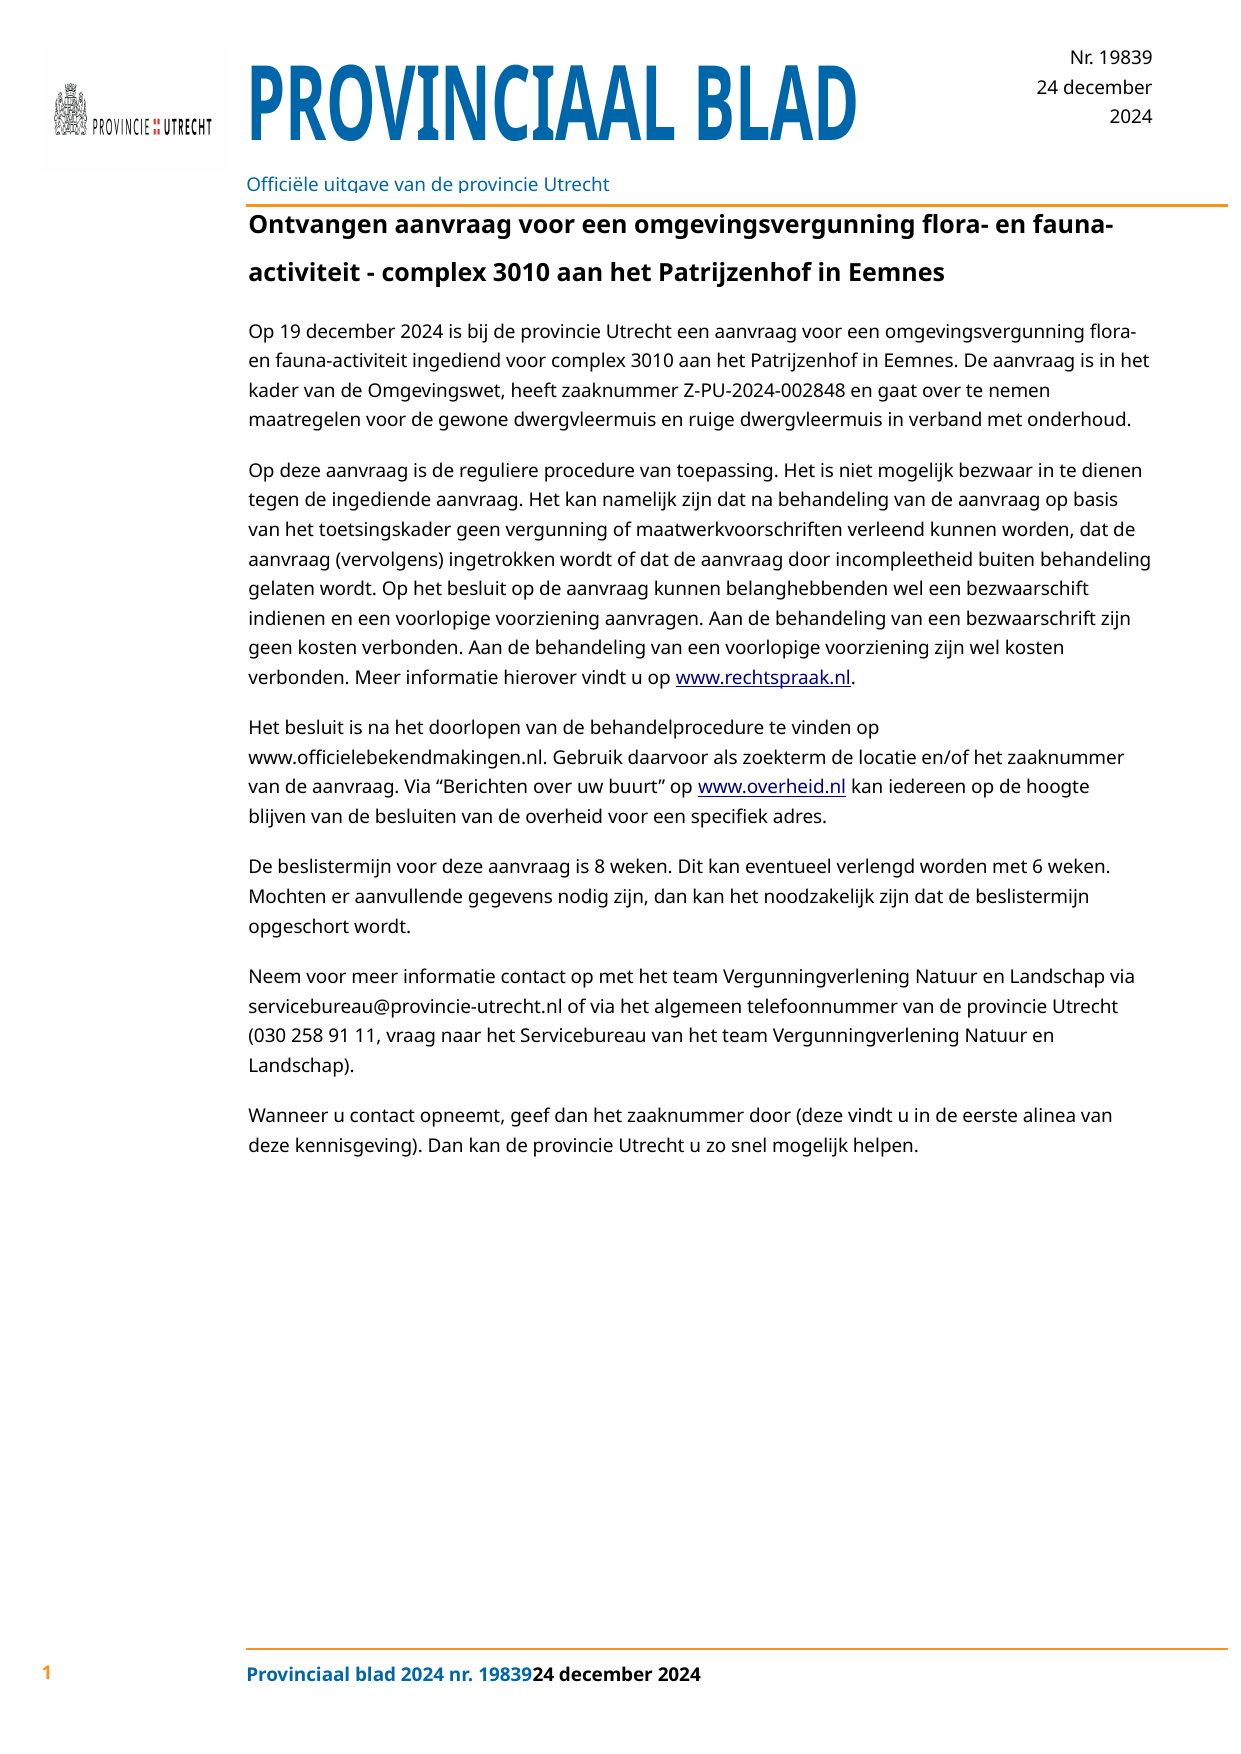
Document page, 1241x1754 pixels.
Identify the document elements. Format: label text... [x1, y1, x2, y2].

text De beslistermijn voor deze aanvraag is 8 weken. Dit kan eventueel verlengd worden met 6 weken. Mochten er aanvullende gegevens nodig zijn, dan kan het noodzakelijk zijn dat de beslistermijn opgeschort wordt. [248, 854, 1152, 939]
text Op 19 december 2024 is bij de provincie Utrecht een aanvraag voor een omgevingsvergunning flora- en fauna-activiteit ingediend voor complex 3010 aan het Patrijzenhof in Eemnes. De aanvraag is in het kader van de Omgevingswet, heeft zaaknummer Z-PU-2024-002848 en gaat over te nemen maatregelen voor de gewone dwergvleermuis en ruige dwergvleermuis in verband met onderhoud. [248, 318, 1152, 432]
text Neem voor meer informatie contact op met het team Vergunningverlening Natuur en Landschap via servicebureau@provincie-utrecht.nl of via het algemeen telefoonnummer van de provincie Utrecht (030 258 91 11, vraag naar het Servicebureau van het team Vergunningverlening Natuur en Landschap). [248, 963, 1152, 1078]
text Ontvangen aanvraag voor een omgevingsvergunning flora- en fauna-activiteit - complex 3010 aan het Patrijzenhof in Eemnes [248, 207, 1152, 288]
picture [41, 47, 231, 172]
text Het besluit is na het doorlopen van de behandelprocedure te vinden op www.officielebekendmakingen.nl. Gebruik daarvoor als zoekterm de locatie en/of het zaaknummer van de aanvraag. Via “Berichten over uw buurt” op www.overheid.nl kan iedereen op de hoogte blijven van de besluiten van de overheid voor een specifiek adres. [248, 714, 1152, 829]
text Op deze aanvraag is de reguliere procedure van toepassing. Het is niet mogelijk bezwaar in te dienen tegen de ingediende aanvraag. Het kan namelijk zijn dat na behandeling van de aanvraag op basis van het toetsingskader geen vergunning of maatwerkvoorschriften verleend kunnen worden, dat de aanvraag (vervolgens) ingetrokken wordt of dat de aanvraag door incompleetheid buiten behandeling gelaten wordt. Op het besluit op de aanvraag kunnen belanghebbenden wel een bezwaarschift indienen en een voorlopige voorziening aanvragen. Aan de behandeling van een bezwaarschrift zijn geen kosten verbonden. Aan de behandeling van een voorlopige voorziening zijn wel kosten verbonden. Meer informatie hierover vindt u op www.rechtspraak.nl. [248, 457, 1152, 690]
text Wanneer u contact opneemt, geef dan het zaaknummer door (deze vindt u in de eerste alinea van deze kennisgeving). Dan kan de provincie Utrecht u zo snel mogelijk helpen. [248, 1102, 1152, 1158]
